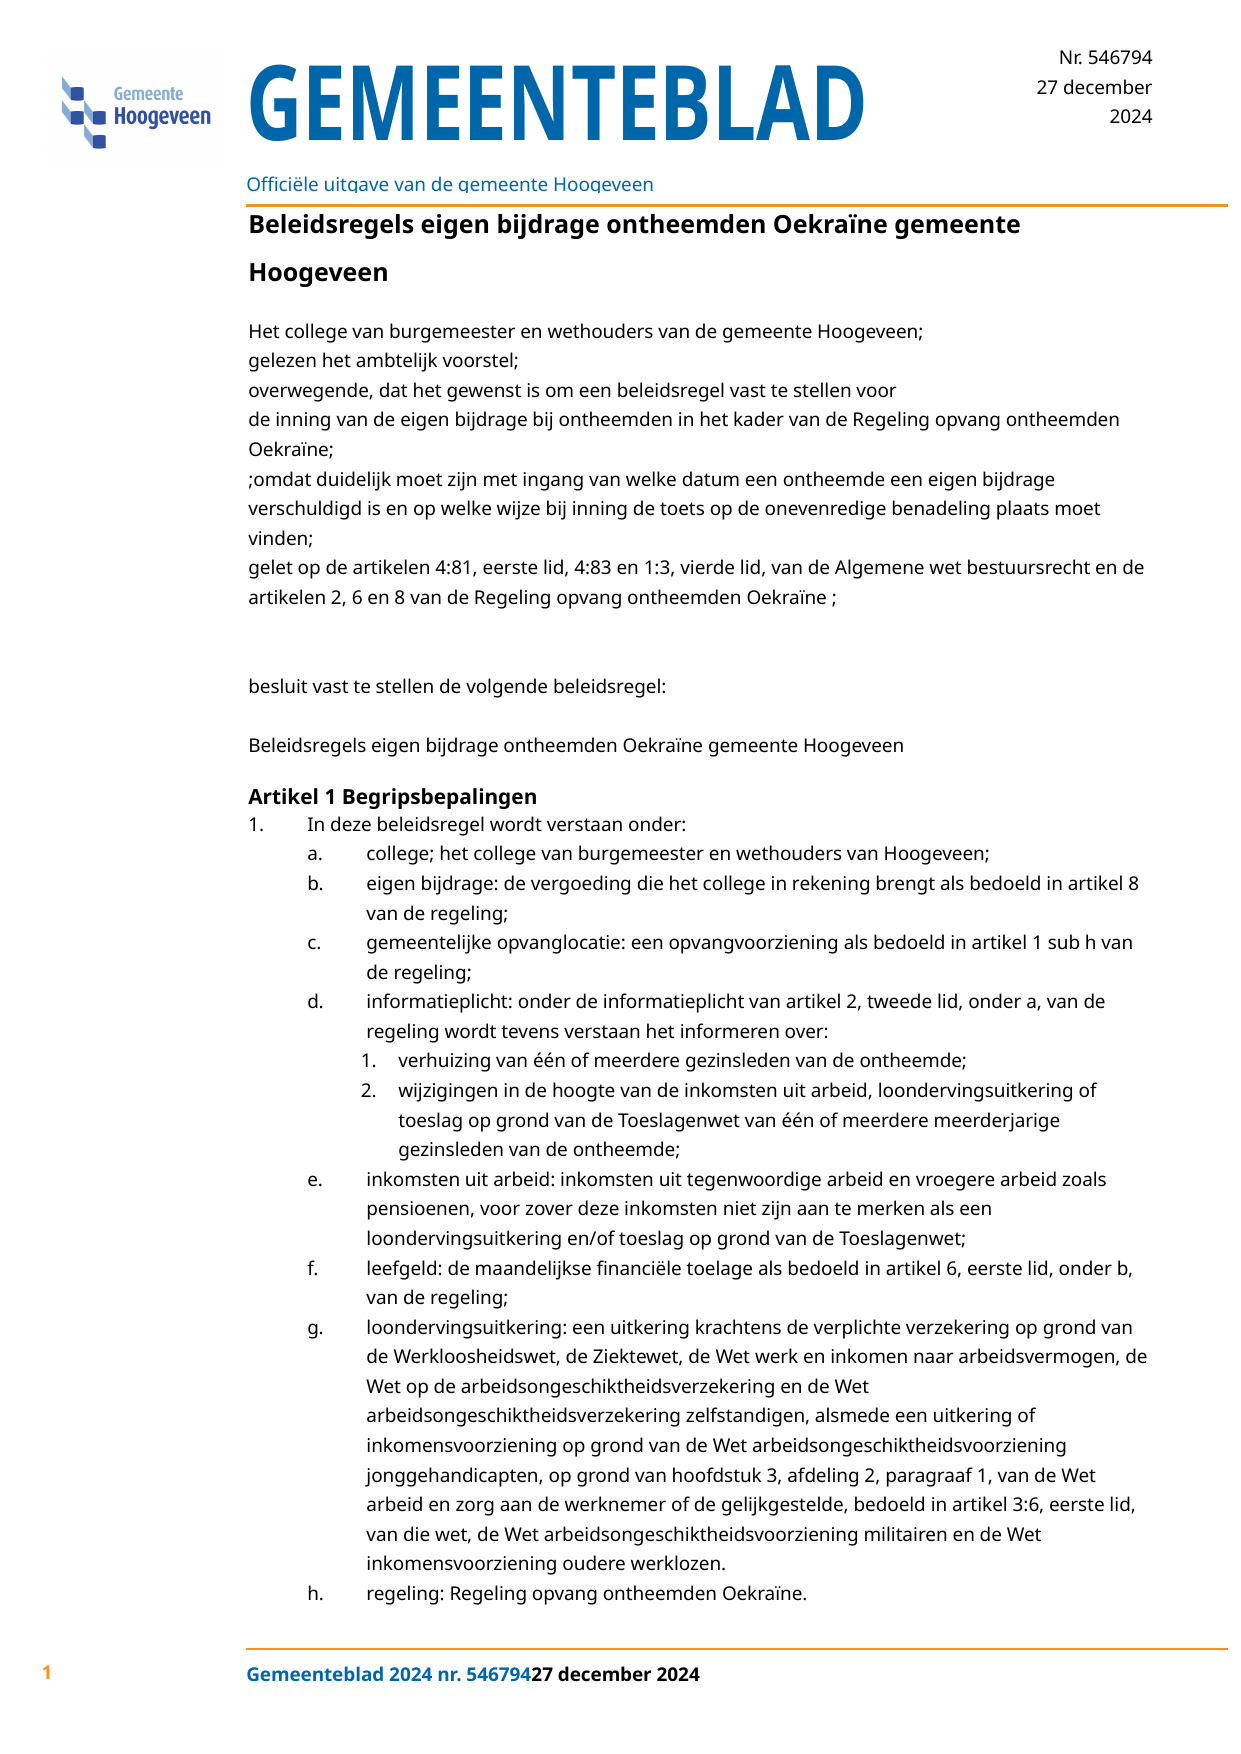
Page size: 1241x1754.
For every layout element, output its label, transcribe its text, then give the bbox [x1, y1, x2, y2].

text Beleidsregels eigen bijdrage ontheemden Oekraïne gemeente Hoogeveen [248, 732, 1152, 758]
text overwegende, dat het gewenst is om een beleidsregel vast te stellen voor [248, 377, 1152, 403]
list college; het college van burgemeester en wethouders van Hoogeveen; [307, 841, 1152, 866]
text Artikel 1 Begripsbepalingen [248, 782, 1152, 811]
list gemeentelijke opvanglocatie: een opvangvoorziening als bedoeld in artikel 1 sub h van de regeling; [307, 929, 1152, 984]
list verhuizing van één of meerdere gezinsleden van de ontheemde; [361, 1048, 1152, 1073]
text gelet op de artikelen 4:81, eerste lid, 4:83 en 1:3, vierde lid, van de Algemene wet bestuursrecht en de artikelen 2, 6 en 8 van de Regeling opvang ontheemden Oekraïne ; [248, 554, 1152, 610]
list inkomsten uit arbeid: inkomsten uit tegenwoordige arbeid en vroegere arbeid zoals pensioenen, voor zover deze inkomsten niet zijn aan te merken als een loondervingsuitkering en/of toeslag op grond van de Toeslagenwet; [307, 1166, 1152, 1251]
text gelezen het ambtelijk voorstel; [248, 347, 1152, 373]
picture [41, 47, 231, 172]
text Beleidsregels eigen bijdrage ontheemden Oekraïne gemeente Hoogeveen [248, 207, 1152, 288]
list informatieplicht: onder de informatieplicht van artikel 2, tweede lid, onder a, van de regeling wordt tevens verstaan het informeren over: [307, 988, 1152, 1044]
list In deze beleidsregel wordt verstaan onder: [248, 811, 1152, 837]
list eigen bijdrage: de vergoeding die het college in rekening brengt als bedoeld in artikel 8 van de regeling; [307, 870, 1152, 925]
list wijzigingen in de hoogte van de inkomsten uit arbeid, loondervingsuitkering of toeslag op grond van de Toeslagenwet van één of meerdere meerderjarige gezinsleden van de ontheemde; [361, 1077, 1152, 1162]
list leefgeld: de maandelijkse financiële toelage als bedoeld in artikel 6, eerste lid, onder b, van de regeling; [307, 1255, 1152, 1310]
list regeling: Regeling opvang ontheemden Oekraïne. [307, 1580, 1152, 1606]
text ;omdat duidelijk moet zijn met ingang van welke datum een ontheemde een eigen bijdrage verschuldigd is en op welke wijze bij inning de toets op de onevenredige benadeling plaats moet vinden; [248, 466, 1152, 551]
list loondervingsuitkering: een uitkering krachtens de verplichte verzekering op grond van de Werkloosheidswet, de Ziektewet, de Wet werk en inkomen naar arbeidsvermogen, de Wet op de arbeidsongeschiktheidsverzekering en de Wet arbeidsongeschiktheidsverzekering zelfstandigen, alsmede een uitkering of inkomensvoorziening op grond van de Wet arbeidsongeschiktheidsvoorziening jonggehandicapten, op grond van hoofdstuk 3, afdeling 2, paragraaf 1, van de Wet arbeid en zorg aan de werknemer of de gelijkgestelde, bedoeld in artikel 3:6, eerste lid, van die wet, de Wet arbeidsongeschiktheidsvoorziening militairen en de Wet inkomensvoorziening oudere werklozen. [307, 1314, 1152, 1576]
text Het college van burgemeester en wethouders van de gemeente Hoogeveen; [248, 318, 1152, 344]
text de inning van de eigen bijdrage bij ontheemden in het kader van de Regeling opvang ontheemden Oekraïne; [248, 407, 1152, 462]
text besluit vast te stellen de volgende beleidsregel: [248, 673, 1152, 699]
